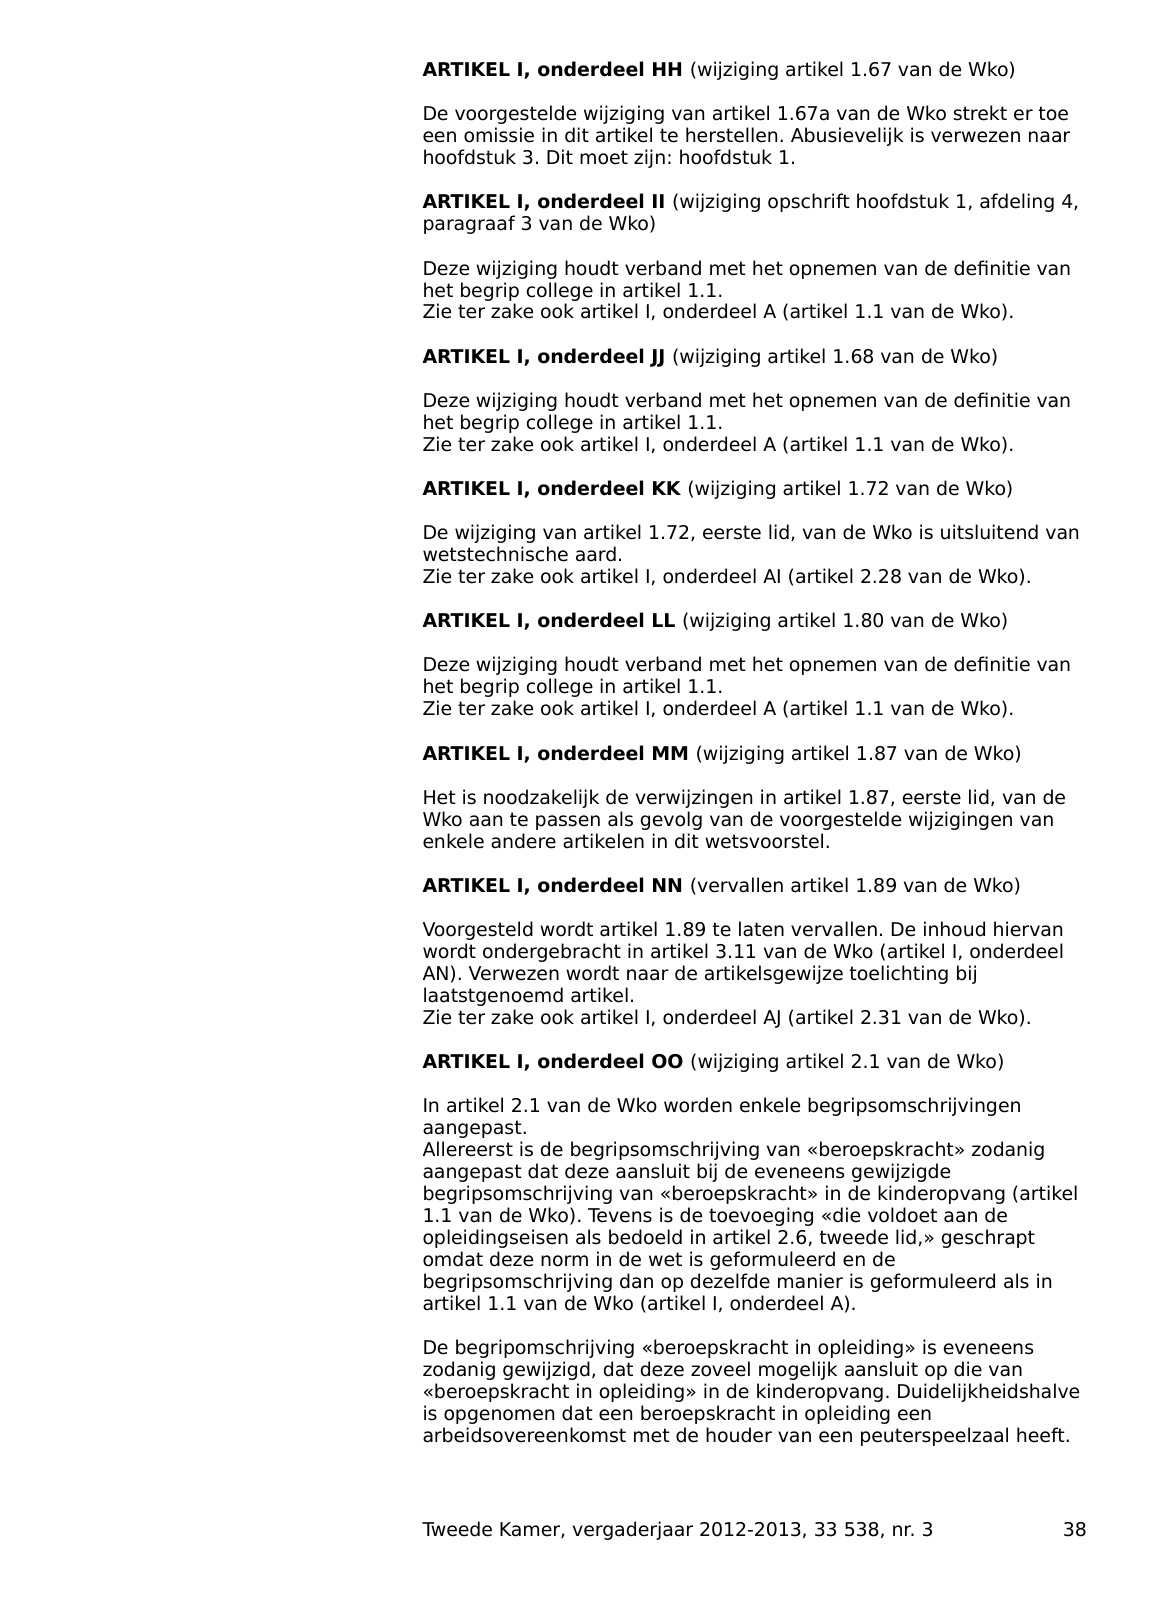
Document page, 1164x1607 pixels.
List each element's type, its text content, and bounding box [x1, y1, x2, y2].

text De begripomschrijving «beroepskracht in opleiding» is eveneens zodanig gewijzigd, dat deze zoveel mogelijk aansluit op die van «beroepskracht in opleiding» in de kinderopvang. Duidelijkheidshalve is opgenomen dat een beroepskracht in opleiding een arbeidsovereenkomst met de houder van een peuterspeelzaal heeft. [422, 1337, 1087, 1447]
text Zie ter zake ook artikel I, onderdeel A (artikel 1.1 van de Wko). [422, 698, 1087, 720]
subtitle ARTIKEL I, onderdeel NN (vervallen artikel 1.89 van de Wko) [422, 875, 1087, 897]
text Het is noodzakelijk de verwijzingen in artikel 1.87, eerste lid, van de Wko aan te passen als gevolg van de voorgestelde wijzigingen van enkele andere artikelen in dit wetsvoorstel. [422, 787, 1087, 853]
text Zie ter zake ook artikel I, onderdeel AJ (artikel 2.31 van de Wko). [422, 1007, 1087, 1029]
text Deze wijziging houdt verband met het opnemen van de definitie van het begrip college in artikel 1.1. [422, 654, 1087, 698]
text Voorgesteld wordt artikel 1.89 te laten vervallen. De inhoud hiervan wordt ondergebracht in artikel 3.11 van de Wko (artikel I, onderdeel AN). Verwezen wordt naar de artikelsgewijze toelichting bij laatstgenoemd artikel. [422, 919, 1087, 1007]
text Zie ter zake ook artikel I, onderdeel AI (artikel 2.28 van de Wko). [422, 566, 1087, 588]
subtitle ARTIKEL I, onderdeel JJ (wijziging artikel 1.68 van de Wko) [422, 346, 1087, 368]
text In artikel 2.1 van de Wko worden enkele begripsomschrijvingen aangepast. [422, 1095, 1087, 1139]
text Deze wijziging houdt verband met het opnemen van de definitie van het begrip college in artikel 1.1. [422, 257, 1087, 301]
subtitle ARTIKEL I, onderdeel HH (wijziging artikel 1.67 van de Wko) [422, 59, 1087, 81]
text Zie ter zake ook artikel I, onderdeel A (artikel 1.1 van de Wko). [422, 301, 1087, 323]
subtitle ARTIKEL I, onderdeel MM (wijziging artikel 1.87 van de Wko) [422, 742, 1087, 764]
subtitle ARTIKEL I, onderdeel II (wijziging opschrift hoofdstuk 1, afdeling 4, paragraaf 3 van de Wko) [422, 191, 1087, 235]
text De voorgestelde wijziging van artikel 1.67a van de Wko strekt er toe een omissie in dit artikel te herstellen. Abusievelijk is verwezen naar hoofdstuk 3. Dit moet zijn: hoofdstuk 1. [422, 103, 1087, 169]
subtitle ARTIKEL I, onderdeel KK (wijziging artikel 1.72 van de Wko) [422, 478, 1087, 500]
subtitle ARTIKEL I, onderdeel LL (wijziging artikel 1.80 van de Wko) [422, 610, 1087, 632]
text Deze wijziging houdt verband met het opnemen van de definitie van het begrip college in artikel 1.1. [422, 390, 1087, 434]
text De wijziging van artikel 1.72, eerste lid, van de Wko is uitsluitend van wetstechnische aard. [422, 522, 1087, 566]
text Zie ter zake ook artikel I, onderdeel A (artikel 1.1 van de Wko). [422, 434, 1087, 456]
text Allereerst is de begripsomschrijving van «beroepskracht» zodanig aangepast dat deze aansluit bij de eveneens gewijzigde begripsomschrijving van «beroepskracht» in de kinderopvang (artikel 1.1 van de Wko). Tevens is de toevoeging «die voldoet aan de opleidingseisen als bedoeld in artikel 2.6, tweede lid,» geschrapt omdat deze norm in de wet is geformuleerd en de begripsomschrijving dan op dezelfde manier is geformuleerd als in artikel 1.1 van de Wko (artikel I, onderdeel A). [422, 1139, 1087, 1315]
subtitle ARTIKEL I, onderdeel OO (wijziging artikel 2.1 van de Wko) [422, 1051, 1087, 1073]
